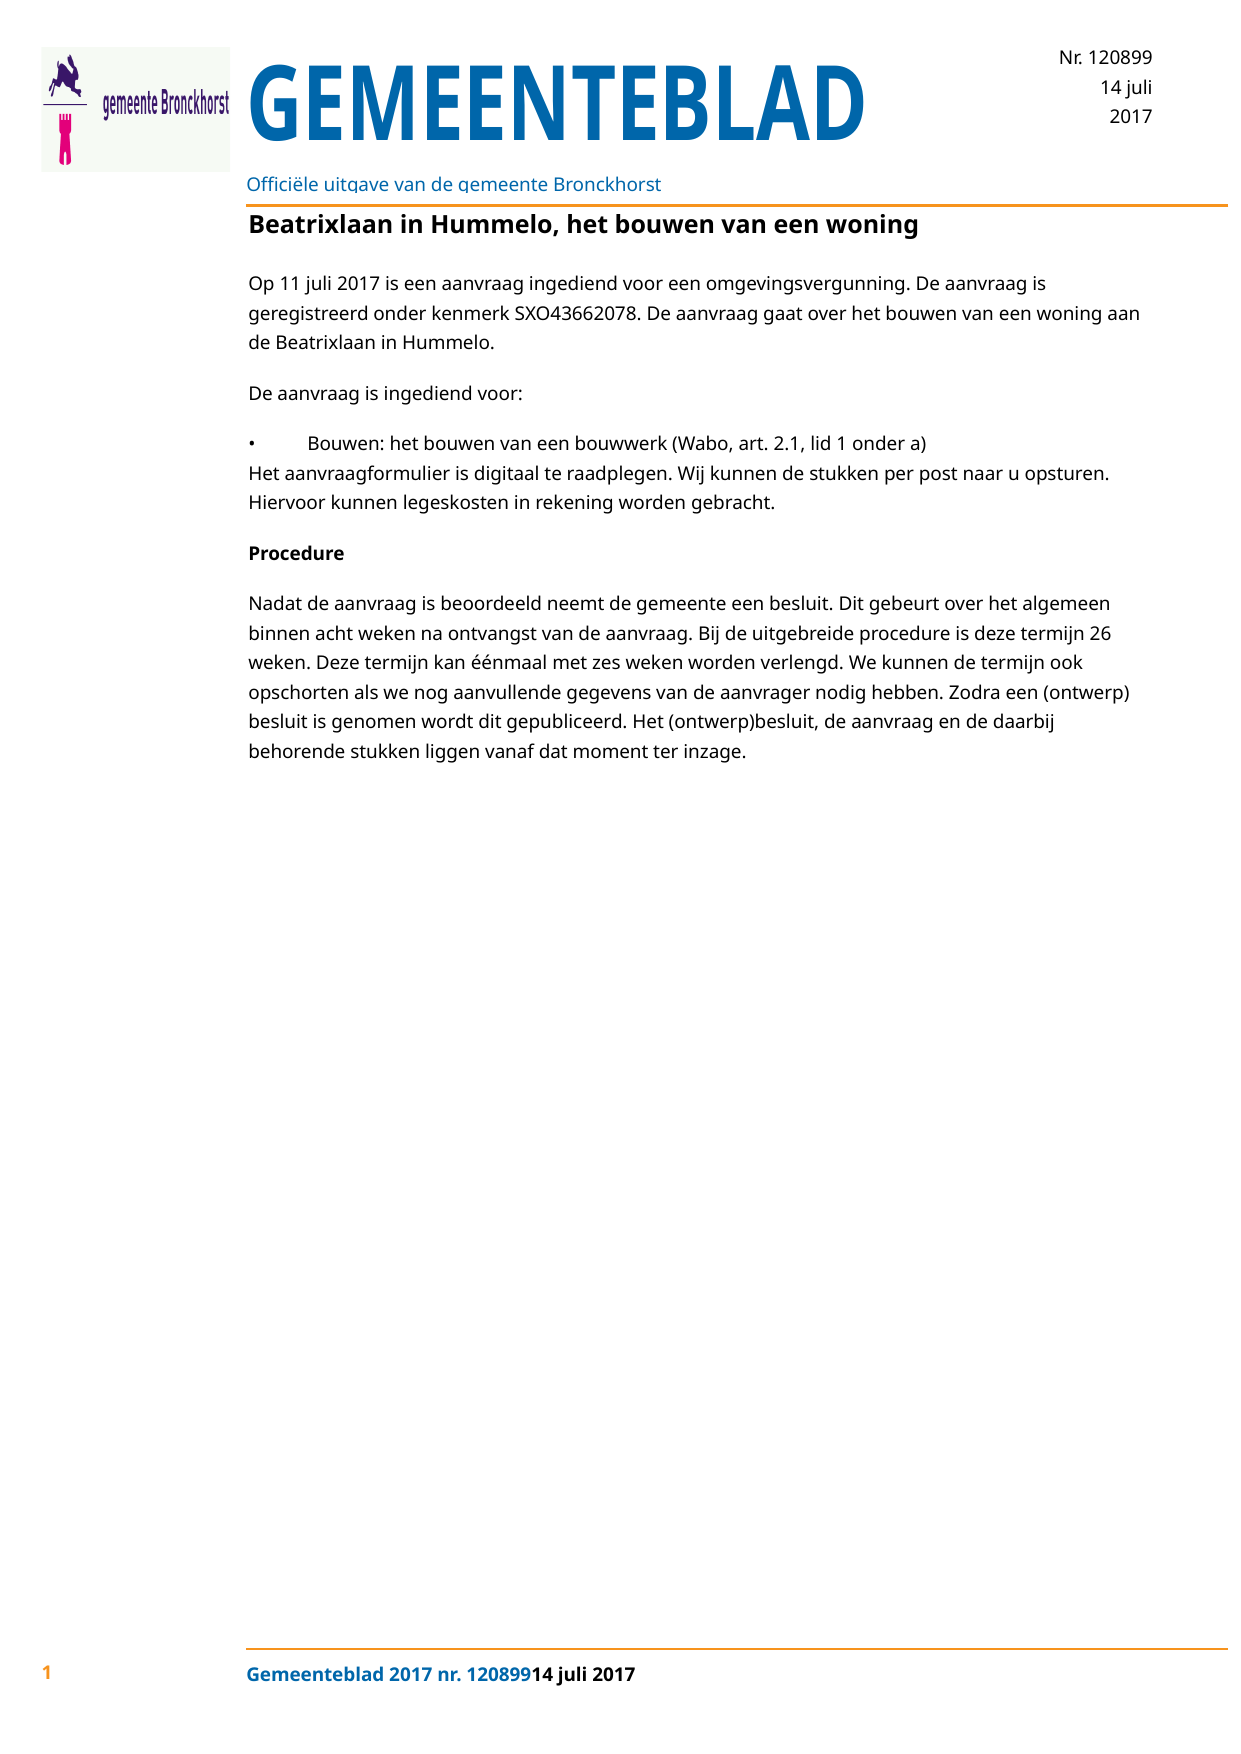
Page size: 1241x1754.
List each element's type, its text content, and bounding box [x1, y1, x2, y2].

text Beatrixlaan in Hummelo, het bouwen van een woning [248, 207, 1152, 241]
text Nadat de aanvraag is beoordeeld neemt de gemeente een besluit. Dit gebeurt over het algemeen binnen acht weken na ontvangst van de aanvraag. Bij de uitgebreide procedure is deze termijn 26 weken. Deze termijn kan éénmaal met zes weken worden verlengd. We kunnen de termijn ook opschorten als we nog aanvullende gegevens van de aanvrager nodig hebben. Zodra een (ontwerp) besluit is genomen wordt dit gepubliceerd. Het (ontwerp)besluit, de aanvraag en de daarbij behorende stukken liggen vanaf dat moment ter inzage. [248, 590, 1152, 764]
list Bouwen: het bouwen van een bouwwerk (Wabo, art. 2.1, lid 1 onder a) [248, 430, 1152, 456]
picture [41, 47, 231, 172]
text Procedure [248, 540, 1152, 566]
text De aanvraag is ingediend voor: [248, 380, 1152, 406]
text Op 11 juli 2017 is een aanvraag ingediend voor een omgevingsvergunning. De aanvraag is geregistreerd onder kenmerk SXO43662078. De aanvraag gaat over het bouwen van een woning aan de Beatrixlaan in Hummelo. [248, 270, 1152, 355]
text Het aanvraagformulier is digitaal te raadplegen. Wij kunnen de stukken per post naar u opsturen. Hiervoor kunnen legeskosten in rekening worden gebracht. [248, 460, 1152, 515]
